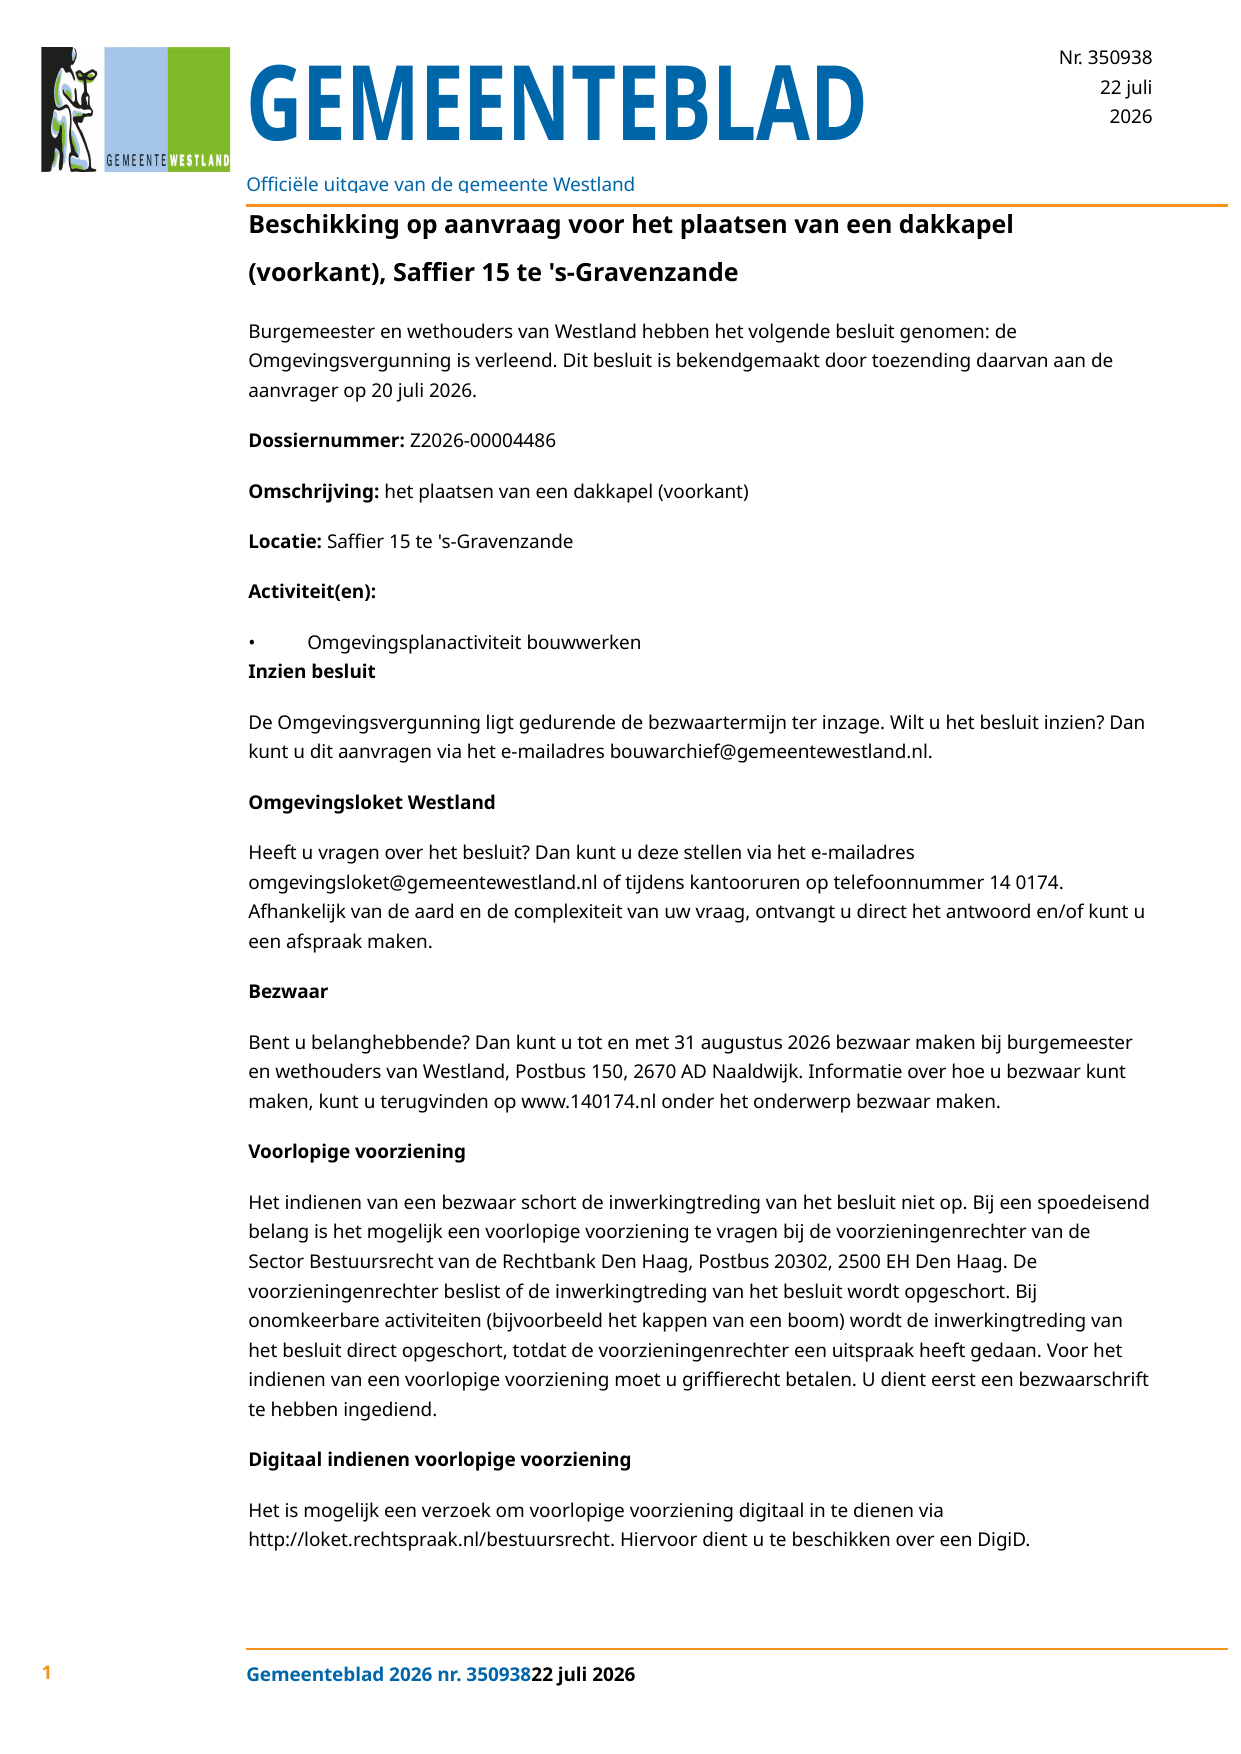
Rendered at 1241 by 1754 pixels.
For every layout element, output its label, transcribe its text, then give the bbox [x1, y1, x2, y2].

text Omschrijving: het plaatsen van een dakkapel (voorkant) [248, 478, 1152, 504]
text Activiteit(en): [248, 579, 1152, 604]
text Bezwaar [248, 979, 1152, 1004]
text Locatie: Saffier 15 te 's-Gravenzande [248, 528, 1152, 554]
text Het is mogelijk een verzoek om voorlopige voorziening digitaal in te dienen via http://loket.rechtspraak.nl/bestuursrecht. Hiervoor dient u te beschikken over een DigiD. [248, 1497, 1152, 1552]
text Het indienen van een bezwaar schort de inwerkingtreding van het besluit niet op. Bij een spoedeisend belang is het mogelijk een voorlopige voorziening te vragen bij de voorzieningenrechter van de Sector Bestuursrecht van de Rechtbank Den Haag, Postbus 20302, 2500 EH Den Haag. De voorzieningenrechter beslist of de inwerkingtreding van het besluit wordt opgeschort. Bij onomkeerbare activiteiten (bijvoorbeeld het kappen van een boom) wordt de inwerkingtreding van het besluit direct opgeschort, totdat de voorzieningenrechter een uitspraak heeft gedaan. Voor het indienen van een voorlopige voorziening moet u griffierecht betalen. U dient eerst een bezwaarschrift te hebben ingediend. [248, 1189, 1152, 1422]
text Omgevingsloket Westland [248, 789, 1152, 815]
list Omgevingsplanactiviteit bouwwerken [248, 629, 1152, 655]
text Beschikking op aanvraag voor het plaatsen van een dakkapel (voorkant), Saffier 15 te 's-Gravenzande [248, 207, 1152, 288]
text Inzien besluit [248, 659, 1152, 684]
text Voorlopige voorziening [248, 1139, 1152, 1164]
text Burgemeester en wethouders van Westland hebben het volgende besluit genomen: de Omgevingsvergunning is verleend. Dit besluit is bekendgemaakt door toezending daarvan aan de aanvrager op 20 juli 2026. [248, 318, 1152, 403]
text De Omgevingsvergunning ligt gedurende de bezwaartermijn ter inzage. Wilt u het besluit inzien? Dan kunt u dit aanvragen via het e-mailadres bouwarchief@gemeentewestland.nl. [248, 709, 1152, 764]
text Heeft u vragen over het besluit? Dan kunt u deze stellen via het e-mailadres omgevingsloket@gemeentewestland.nl of tijdens kantooruren op telefoonnummer 14 0174. Afhankelijk van de aard en de complexiteit van uw vraag, ontvangt u direct het antwoord en/of kunt u een afspraak maken. [248, 839, 1152, 954]
text Dossiernummer: Z2026-00004486 [248, 427, 1152, 453]
text Bent u belanghebbende? Dan kunt u tot en met 31 augustus 2026 bezwaar maken bij burgemeester en wethouders van Westland, Postbus 150, 2670 AD Naaldwijk. Informatie over hoe u bezwaar kunt maken, kunt u terugvinden op www.140174.nl onder het onderwerp bezwaar maken. [248, 1029, 1152, 1114]
text Digitaal indienen voorlopige voorziening [248, 1447, 1152, 1472]
picture [41, 47, 231, 172]
